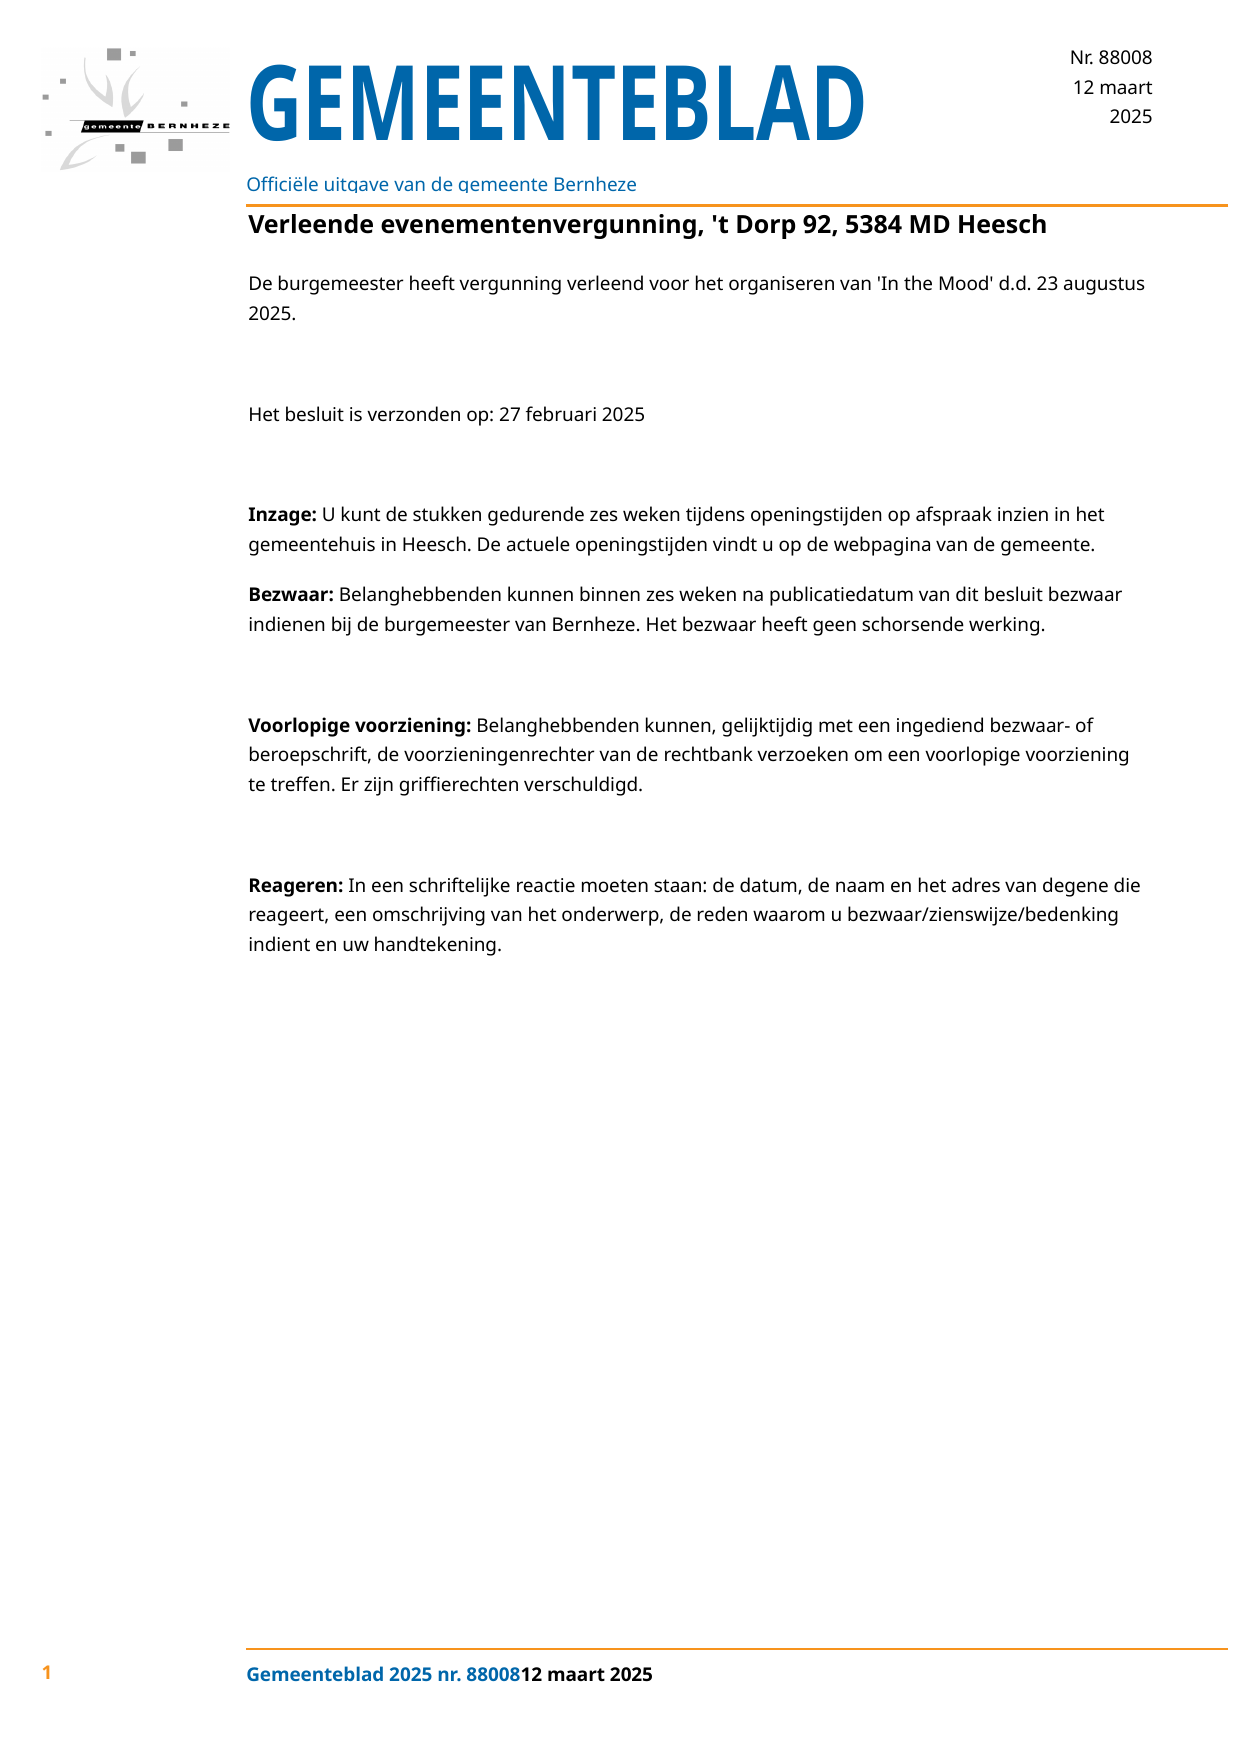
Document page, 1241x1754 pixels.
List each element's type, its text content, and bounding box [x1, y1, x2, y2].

text Verleende evenementenvergunning, 't Dorp 92, 5384 MD Heesch [248, 207, 1152, 241]
text Het besluit is verzonden op: 27 februari 2025 [248, 401, 1152, 426]
picture [41, 47, 231, 172]
text Reageren: In een schriftelijke reactie moeten staan: de datum, de naam en het adres van degene die reageert, een omschrijving van het onderwerp, de reden waarom u bezwaar/zienswijze/bedenking indient en uw handtekening. [248, 872, 1152, 957]
text Voorlopige voorziening: Belanghebbenden kunnen, gelijktijdig met een ingediend bezwaar- of beroepschrift, de voorzieningenrechter van de rechtbank verzoeken om een voorlopige voorziening te treffen. Er zijn griffierechten verschuldigd. [248, 712, 1152, 797]
text De burgemeester heeft vergunning verleend voor het organiseren van 'In the Mood' d.d. 23 augustus 2025. [248, 270, 1152, 326]
text Bezwaar: Belanghebbenden kunnen binnen zes weken na publicatiedatum van dit besluit bezwaar indienen bij de burgemeester van Bernheze. Het bezwaar heeft geen schorsende werking. [248, 582, 1152, 637]
text Inzage: U kunt de stukken gedurende zes weken tijdens openingstijden op afspraak inzien in het gemeentehuis in Heesch. De actuele openingstijden vindt u op de webpagina van de gemeente. [248, 502, 1152, 557]
